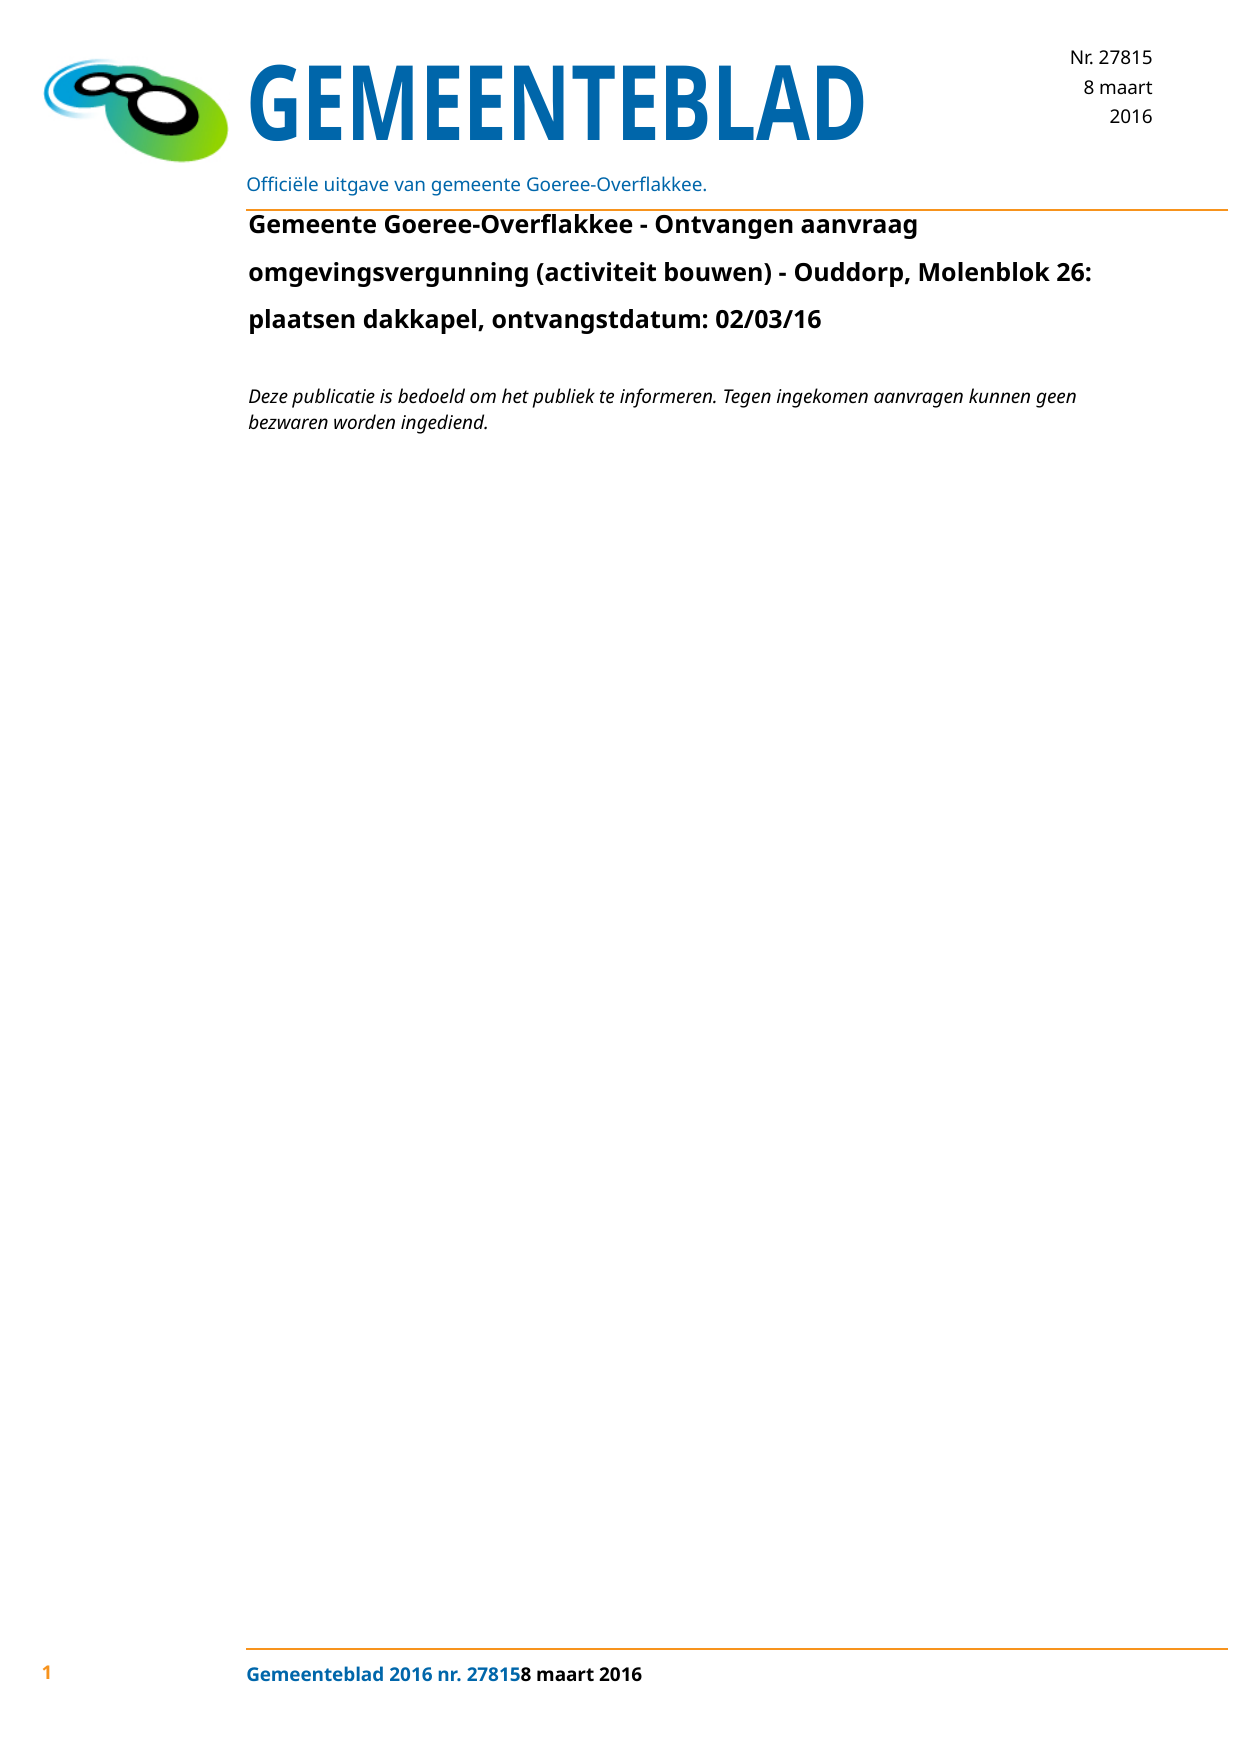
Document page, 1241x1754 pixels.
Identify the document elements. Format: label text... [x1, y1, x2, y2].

text Gemeente Goeree-Overflakkee - Ontvangen aanvraag omgevingsvergunning (activiteit bouwen) - Ouddorp, Molenblok 26: plaatsen dakkapel, ontvangstdatum: 02/03/16 [248, 211, 1152, 336]
text Deze publicatie is bedoeld om het publiek te informeren. Tegen ingekomen aanvragen kunnen geen bezwaren worden ingediend. [248, 384, 1152, 435]
picture [41, 47, 231, 172]
